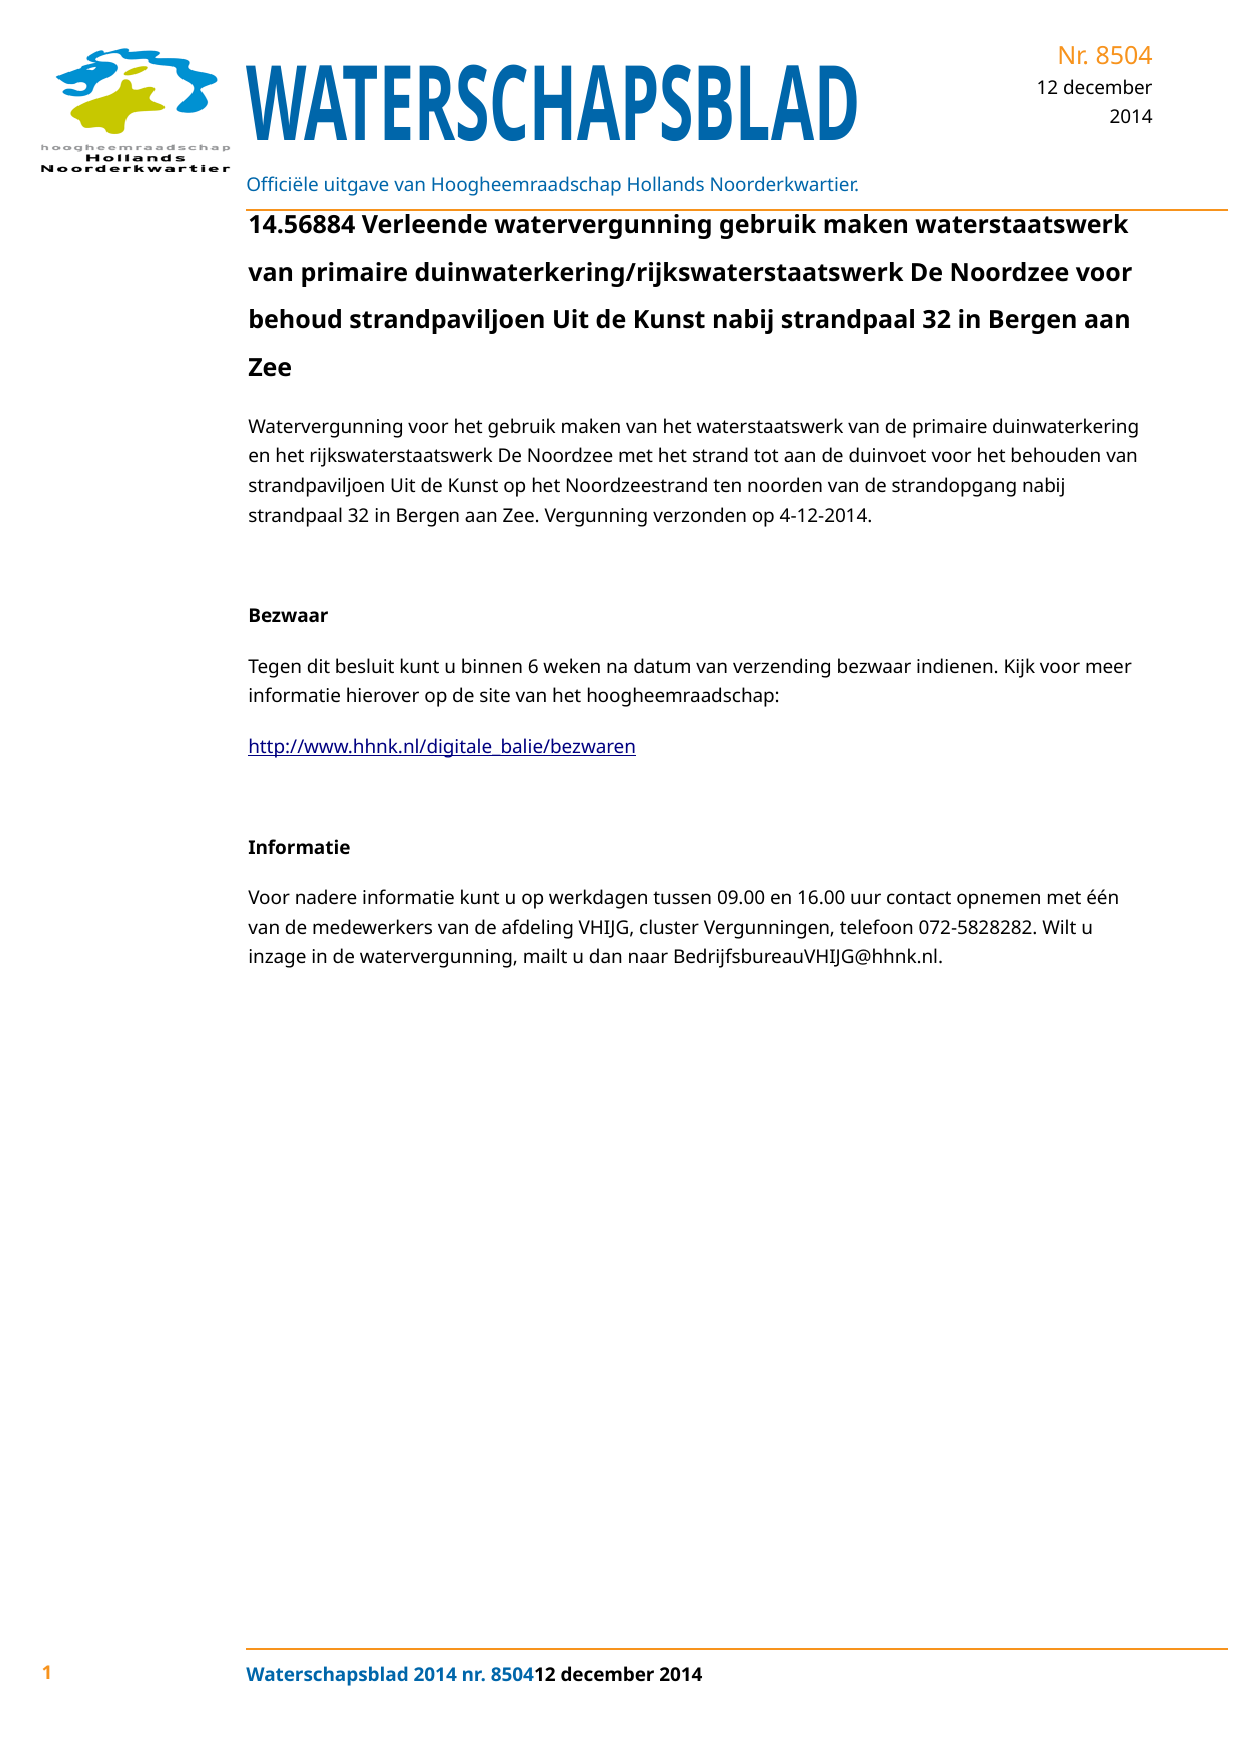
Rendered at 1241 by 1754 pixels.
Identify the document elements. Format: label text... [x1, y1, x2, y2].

text Tegen dit besluit kunt u binnen 6 weken na datum van verzending bezwaar indienen. Kijk voor meer informatie hierover op de site van het hoogheemraadschap: [248, 653, 1152, 708]
text Informatie [248, 834, 1152, 860]
text Watervergunning voor het gebruik maken van het waterstaatswerk van de primaire duinwaterkering en het rijkswaterstaatswerk De Noordzee met het strand tot aan de duinvoet voor het behouden van strandpaviljoen Uit de Kunst op het Noordzeestrand ten noorden van de strandopgang nabij strandpaal 32 in Bergen aan Zee. Vergunning verzonden op 4-12-2014. [248, 413, 1152, 528]
text http://www.hhnk.nl/digitale_balie/bezwaren [248, 733, 1152, 759]
text Voor nadere informatie kunt u op werkdagen tussen 09.00 en 16.00 uur contact opnemen met één van de medewerkers van de afdeling VHIJG, cluster Vergunningen, telefoon 072-5828282. Wilt u inzage in de watervergunning, mailt u dan naar BedrijfsbureauVHIJG@hhnk.nl. [248, 884, 1152, 969]
text Bezwaar [248, 603, 1152, 628]
picture [41, 47, 231, 172]
text 14.56884 Verleende watervergunning gebruik maken waterstaatswerk van primaire duinwaterkering/rijkswaterstaatswerk De Noordzee voor behoud strandpaviljoen Uit de Kunst nabij strandpaal 32 in Bergen aan Zee [248, 211, 1152, 384]
